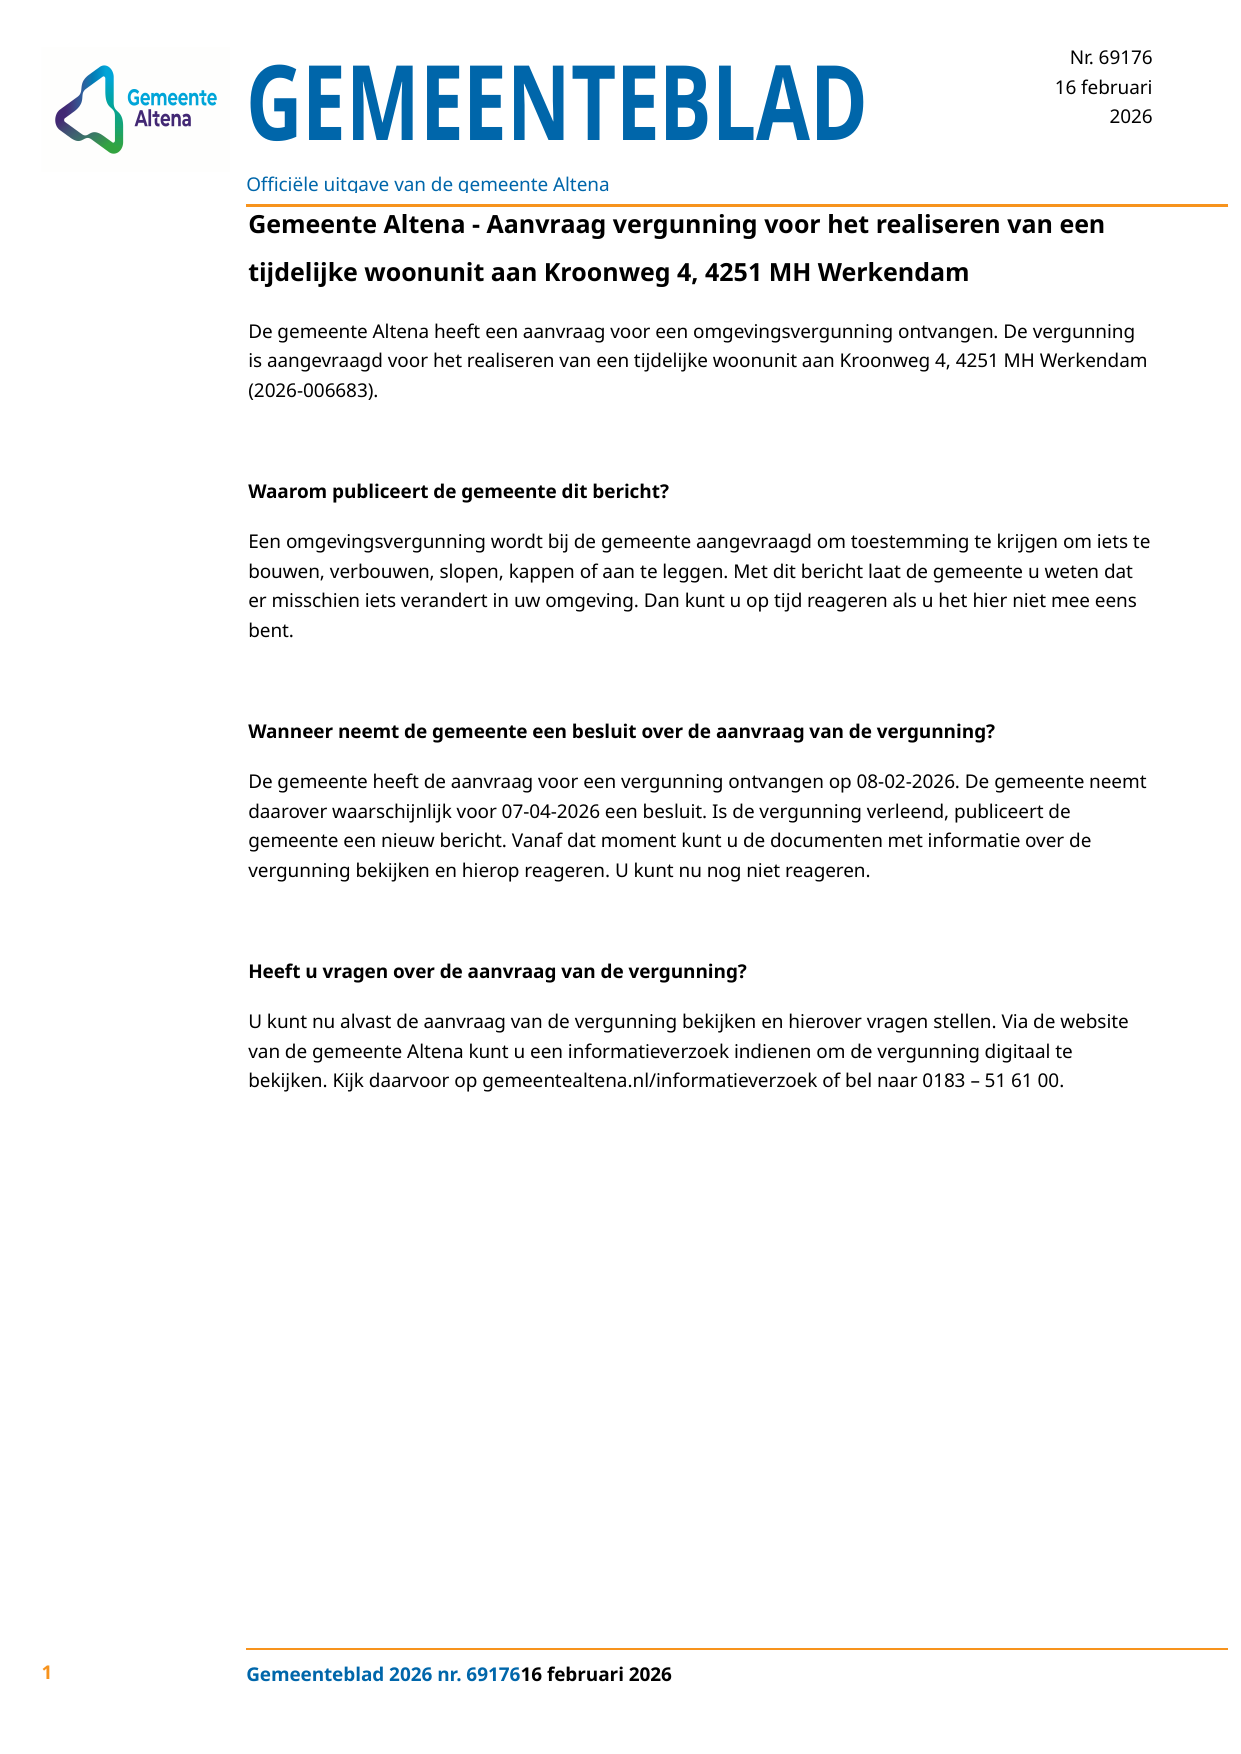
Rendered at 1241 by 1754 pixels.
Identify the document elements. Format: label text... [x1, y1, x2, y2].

text De gemeente heeft de aanvraag voor een vergunning ontvangen op 08-02-2026. De gemeente neemt daarover waarschijnlijk voor 07-04-2026 een besluit. Is de vergunning verleend, publiceert de gemeente een nieuw bericht. Vanaf dat moment kunt u de documenten met informatie over de vergunning bekijken en hierop reageren. U kunt nu nog niet reageren. [248, 768, 1152, 883]
text Wanneer neemt de gemeente een besluit over de aanvraag van de vergunning? [248, 718, 1152, 744]
text U kunt nu alvast de aanvraag van de vergunning bekijken en hierover vragen stellen. Via de website van de gemeente Altena kunt u een informatieverzoek indienen om de vergunning digitaal te bekijken. Kijk daarvoor op gemeentealtena.nl/informatieverzoek of bel naar 0183 – 51 61 00. [248, 1008, 1152, 1093]
picture [41, 47, 231, 172]
text Gemeente Altena - Aanvraag vergunning voor het realiseren van een tijdelijke woonunit aan Kroonweg 4, 4251 MH Werkendam [248, 207, 1152, 288]
text Een omgevingsvergunning wordt bij de gemeente aangevraagd om toestemming te krijgen om iets te bouwen, verbouwen, slopen, kappen of aan te leggen. Met dit bericht laat de gemeente u weten dat er misschien iets verandert in uw omgeving. Dan kunt u op tijd reageren als u het hier niet mee eens bent. [248, 528, 1152, 643]
text De gemeente Altena heeft een aanvraag voor een omgevingsvergunning ontvangen. De vergunning is aangevraagd voor het realiseren van een tijdelijke woonunit aan Kroonweg 4, 4251 MH Werkendam (2026-006683). [248, 318, 1152, 403]
text Heeft u vragen over de aanvraag van de vergunning? [248, 958, 1152, 984]
text Waarom publiceert de gemeente dit bericht? [248, 478, 1152, 504]
